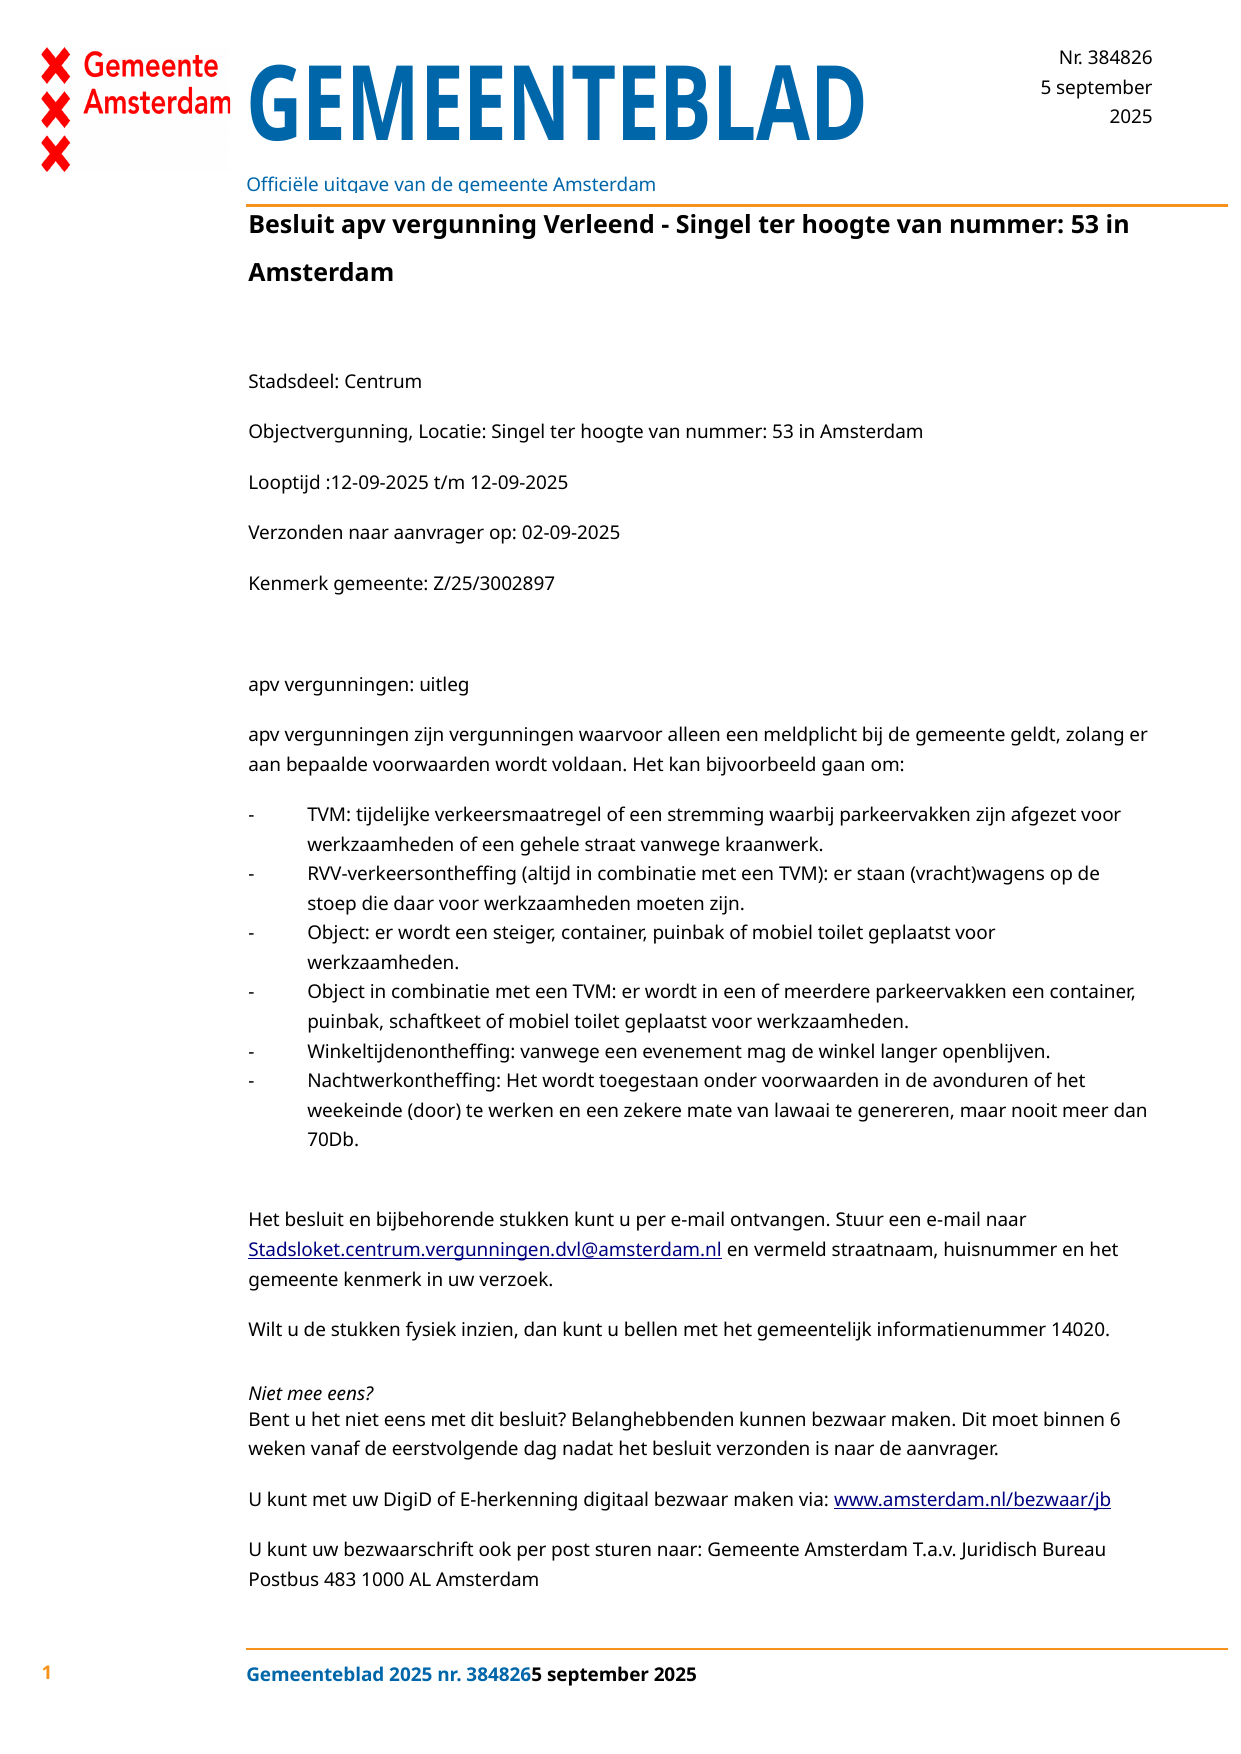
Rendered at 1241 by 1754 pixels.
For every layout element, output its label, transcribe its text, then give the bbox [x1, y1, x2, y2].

list Nachtwerkontheffing: Het wordt toegestaan onder voorwaarden in de avonduren of het weekeinde (door) te werken en een zekere mate van lawaai te genereren, maar nooit meer dan 70Db. [248, 1067, 1152, 1152]
picture [41, 47, 231, 172]
text Bent u het niet eens met dit besluit? Belanghebbenden kunnen bezwaar maken. Dit moet binnen 6 weken vanaf de eerstvolgende dag nadat het besluit verzonden is naar de aanvrager. [248, 1406, 1152, 1461]
list Object: er wordt een steiger, container, puinbak of mobiel toilet geplaatst voor werkzaamheden. [248, 919, 1152, 975]
text Kenmerk gemeente: Z/25/3002897 [248, 570, 1152, 596]
text apv vergunningen: uitleg [248, 671, 1152, 697]
text apv vergunningen zijn vergunningen waarvoor alleen een meldplicht bij de gemeente geldt, zolang er aan bepaalde voorwaarden wordt voldaan. Het kan bijvoorbeeld gaan om: [248, 721, 1152, 777]
text U kunt met uw DigiD of E-herkenning digitaal bezwaar maken via: www.amsterdam.nl/bezwaar/jb [248, 1486, 1152, 1512]
list Winkeltijdenontheffing: vanwege een evenement mag de winkel langer openblijven. [248, 1038, 1152, 1064]
text U kunt uw bezwaarschrift ook per post sturen naar: Gemeente Amsterdam T.a.v. Juridisch Bureau Postbus 483 1000 AL Amsterdam [248, 1536, 1152, 1592]
list RVV-verkeersontheffing (altijd in combinatie met een TVM): er staan (vracht)wagens op de stoep die daar voor werkzaamheden moeten zijn. [248, 860, 1152, 916]
text Stadsdeel: Centrum [248, 368, 1152, 394]
list Object in combinatie met een TVM: er wordt in een of meerdere parkeervakken een container, puinbak, schaftkeet of mobiel toilet geplaatst voor werkzaamheden. [248, 979, 1152, 1034]
list TVM: tijdelijke verkeersmaatregel of een stremming waarbij parkeervakken zijn afgezet voor werkzaamheden of een gehele straat vanwege kraanwerk. [248, 801, 1152, 857]
text Niet mee eens? [248, 1380, 1152, 1406]
text Looptijd :12-09-2025 t/m 12-09-2025 [248, 469, 1152, 495]
text Wilt u de stukken fysiek inzien, dan kunt u bellen met het gemeentelijk informatienummer 14020. [248, 1316, 1152, 1342]
text Het besluit en bijbehorende stukken kunt u per e-mail ontvangen. Stuur een e-mail naar Stadsloket.centrum.vergunningen.dvl@amsterdam.nl en vermeld straatnaam, huisnummer en het gemeente kenmerk in uw verzoek. [248, 1207, 1152, 1292]
text Besluit apv vergunning Verleend - Singel ter hoogte van nummer: 53 in Amsterdam [248, 207, 1152, 288]
text Objectvergunning, Locatie: Singel ter hoogte van nummer: 53 in Amsterdam [248, 419, 1152, 444]
text Verzonden naar aanvrager op: 02-09-2025 [248, 519, 1152, 545]
